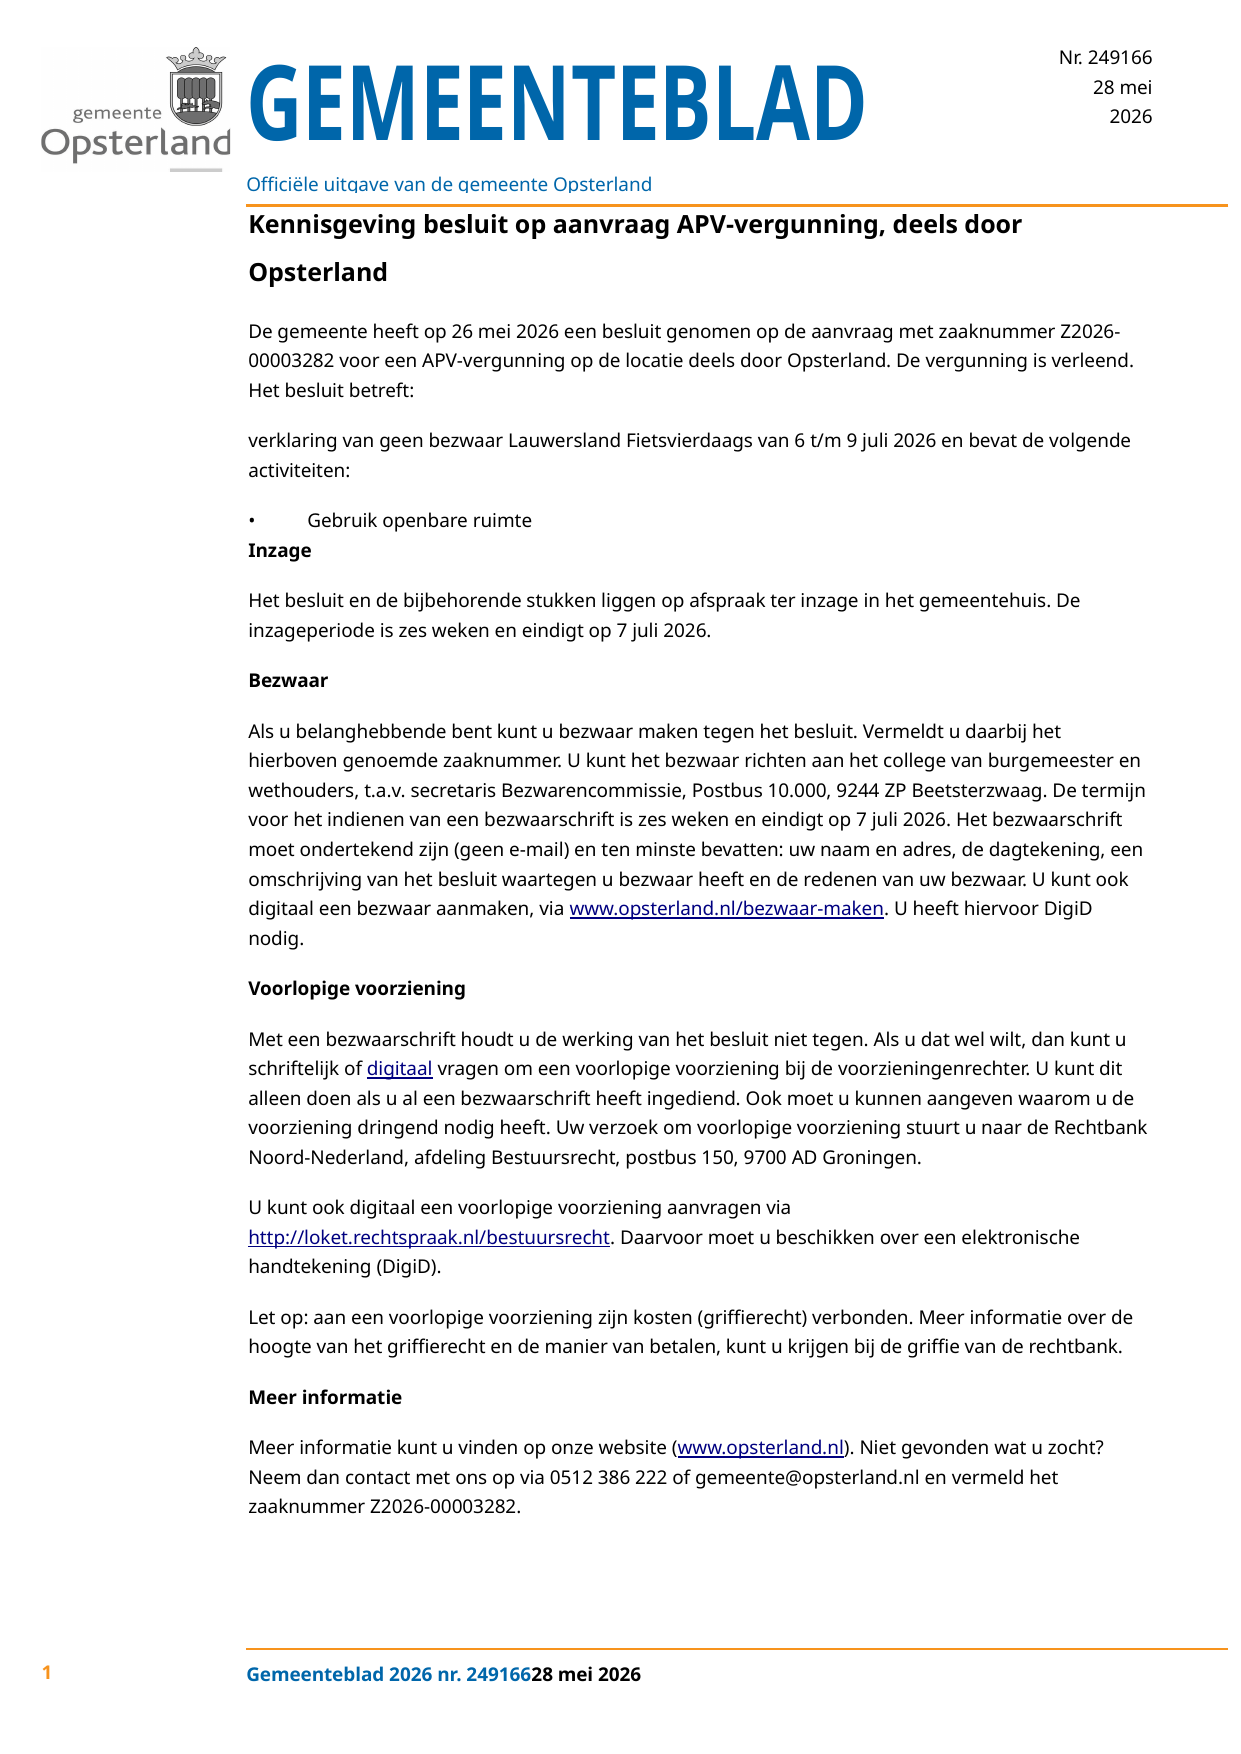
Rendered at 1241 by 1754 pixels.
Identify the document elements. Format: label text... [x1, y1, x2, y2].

text U kunt ook digitaal een voorlopige voorziening aanvragen via http://loket.rechtspraak.nl/bestuursrecht. Daarvoor moet u beschikken over een elektronische handtekening (DigiD). [248, 1194, 1152, 1279]
text Meer informatie kunt u vinden op onze website (www.opsterland.nl). Niet gevonden wat u zocht? Neem dan contact met ons op via 0512 386 222 of gemeente@opsterland.nl en vermeld het zaaknummer Z2026-00003282. [248, 1434, 1152, 1519]
picture [41, 47, 231, 172]
list Gebruik openbare ruimte [248, 507, 1152, 533]
text Voorlopige voorziening [248, 975, 1152, 1001]
text Let op: aan een voorlopige voorziening zijn kosten (griffierecht) verbonden. Meer informatie over de hoogte van het griffierecht en de manier van betalen, kunt u krijgen bij de griffie van de rechtbank. [248, 1304, 1152, 1359]
text Bezwaar [248, 667, 1152, 693]
text Meer informatie [248, 1384, 1152, 1410]
text verklaring van geen bezwaar Lauwersland Fietsvierdaags van 6 t/m 9 juli 2026 en bevat de volgende activiteiten: [248, 427, 1152, 483]
text Met een bezwaarschrift houdt u de werking van het besluit niet tegen. Als u dat wel wilt, dan kunt u schriftelijk of digitaal vragen om een voorlopige voorziening bij de voorzieningenrechter. U kunt dit alleen doen als u al een bezwaarschrift heeft ingediend. Ook moet u kunnen aangeven waarom u de voorziening dringend nodig heeft. Uw verzoek om voorlopige voorziening stuurt u naar de Rechtbank Noord-Nederland, afdeling Bestuursrecht, postbus 150, 9700 AD Groningen. [248, 1026, 1152, 1170]
text Inzage [248, 537, 1152, 563]
text De gemeente heeft op 26 mei 2026 een besluit genomen op de aanvraag met zaaknummer Z2026-00003282 voor een APV-vergunning op de locatie deels door Opsterland. De vergunning is verleend. Het besluit betreft: [248, 318, 1152, 403]
text Als u belanghebbende bent kunt u bezwaar maken tegen het besluit. Vermeldt u daarbij het hierboven genoemde zaaknummer. U kunt het bezwaar richten aan het college van burgemeester en wethouders, t.a.v. secretaris Bezwarencommissie, Postbus 10.000, 9244 ZP Beetsterzwaag. De termijn voor het indienen van een bezwaarschrift is zes weken en eindigt op 7 juli 2026. Het bezwaarschrift moet ondertekend zijn (geen e-mail) en ten minste bevatten: uw naam en adres, de dagtekening, een omschrijving van het besluit waartegen u bezwaar heeft en de redenen van uw bezwaar. U kunt ook digitaal een bezwaar aanmaken, via www.opsterland.nl/bezwaar-maken. U heeft hiervoor DigiD nodig. [248, 718, 1152, 951]
text Het besluit en de bijbehorende stukken liggen op afspraak ter inzage in het gemeentehuis. De inzageperiode is zes weken en eindigt op 7 juli 2026. [248, 587, 1152, 643]
text Kennisgeving besluit op aanvraag APV-vergunning, deels door Opsterland [248, 207, 1152, 288]
